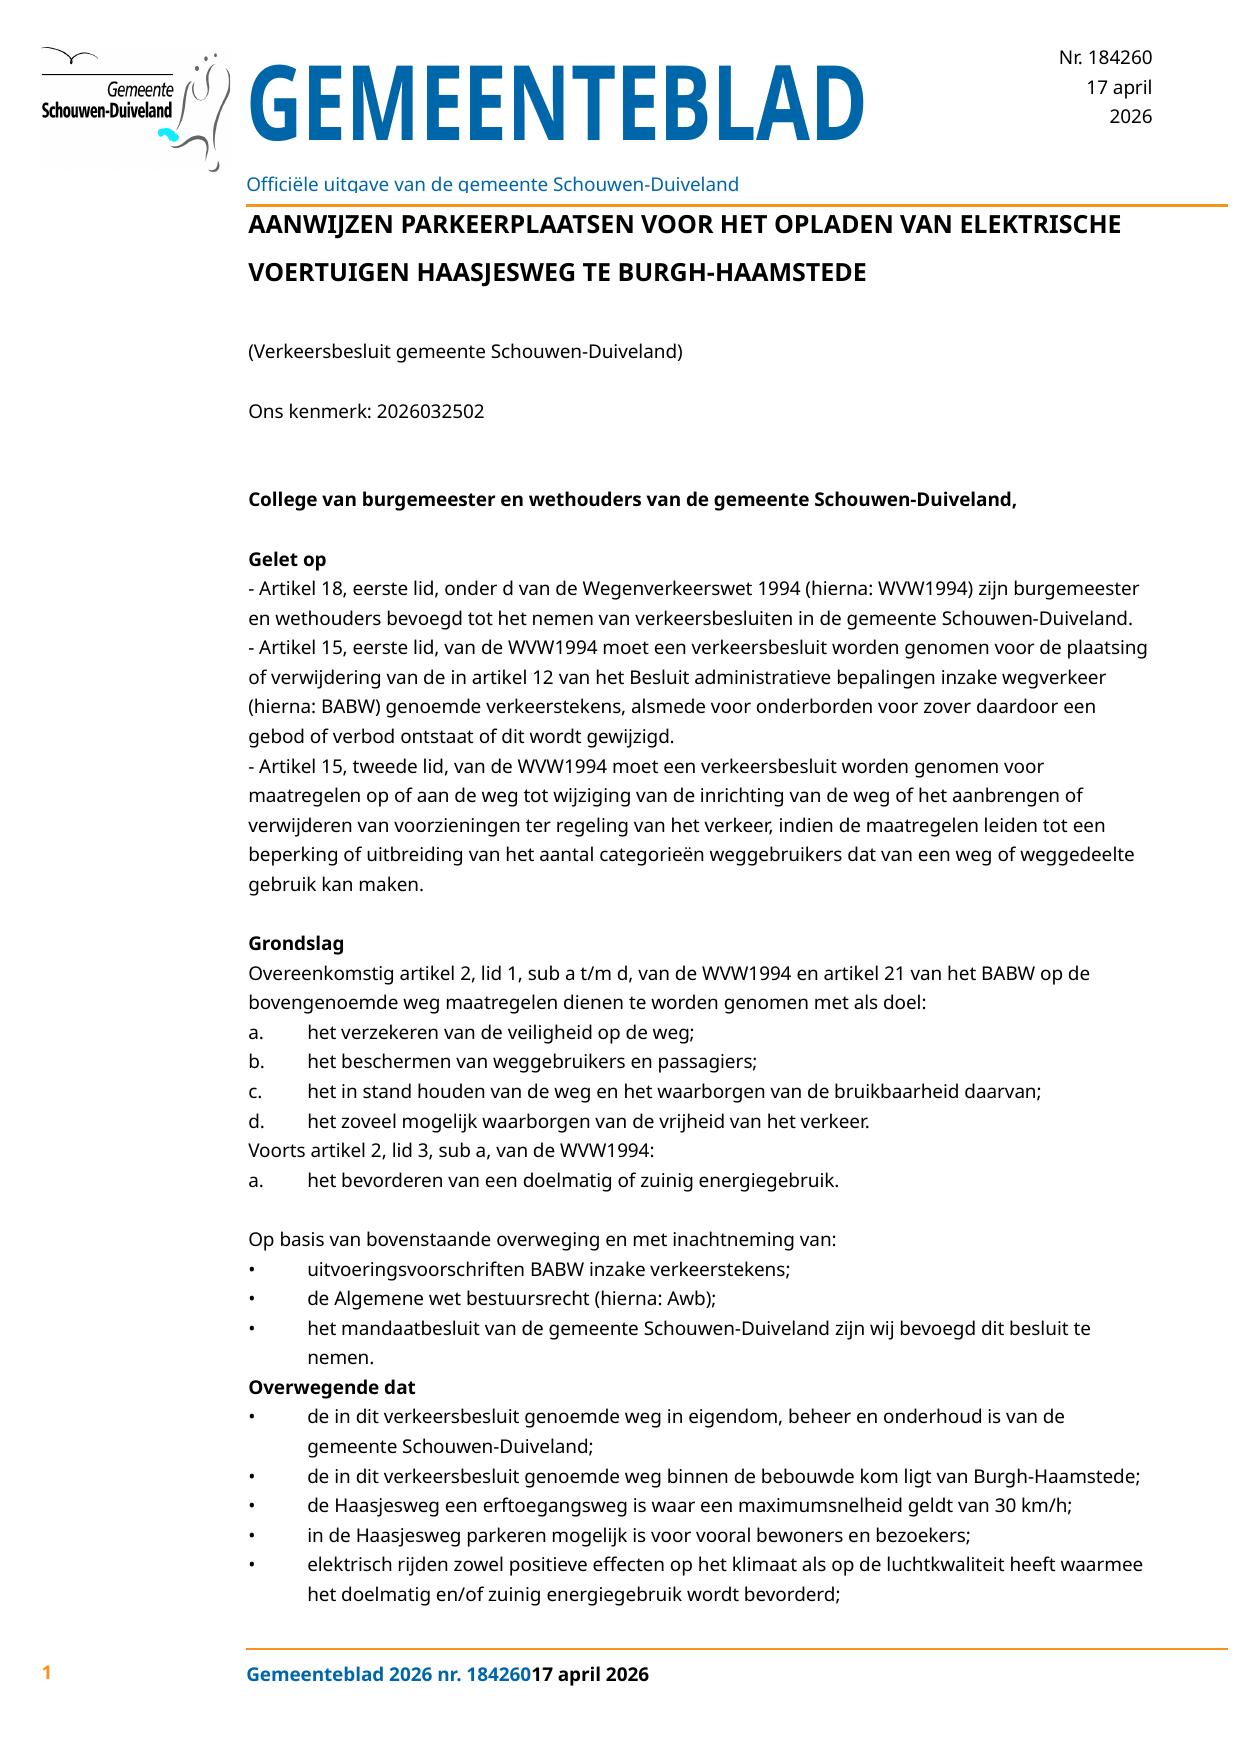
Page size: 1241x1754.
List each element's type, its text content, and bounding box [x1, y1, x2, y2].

list het zoveel mogelijk waarborgen van de vrijheid van het verkeer. [248, 1108, 1152, 1133]
text Gelet op [248, 546, 1152, 571]
text Op basis van bovenstaande overweging en met inachtneming van: [248, 1226, 1152, 1252]
list elektrisch rijden zowel positieve effecten op het klimaat als op de luchtkwaliteit heeft waarmee het doelmatig en/of zuinig energiegebruik wordt bevorderd; [248, 1552, 1152, 1607]
list uitvoeringsvoorschriften BABW inzake verkeerstekens; [248, 1256, 1152, 1281]
text Overeenkomstig artikel 2, lid 1, sub a t/m d, van de WVW1994 en artikel 21 van het BABW op de bovengenoemde weg maatregelen dienen te worden genomen met als doel: [248, 960, 1152, 1015]
text - Artikel 18, eerste lid, onder d van de Wegenverkeerswet 1994 (hierna: WVW1994) zijn burgemeester en wethouders bevoegd tot het nemen van verkeersbesluiten in de gemeente Schouwen-Duiveland. [248, 575, 1152, 631]
list de Algemene wet bestuursrecht (hierna: Awb); [248, 1285, 1152, 1311]
text - Artikel 15, eerste lid, van de WVW1994 moet een verkeersbesluit worden genomen voor de plaatsing of verwijdering van de in artikel 12 van het Besluit administratieve bepalingen inzake wegverkeer (hierna: BABW) genoemde verkeerstekens, alsmede voor onderborden voor zover daardoor een gebod of verbod ontstaat of dit wordt gewijzigd. [248, 634, 1152, 749]
text Grondslag [248, 930, 1152, 956]
list het beschermen van weggebruikers en passagiers; [248, 1049, 1152, 1074]
text Ons kenmerk: 2026032502 [248, 398, 1152, 423]
text (Verkeersbesluit gemeente Schouwen-Duiveland) [248, 339, 1152, 364]
list de in dit verkeersbesluit genoemde weg in eigendom, beheer en onderhoud is van de gemeente Schouwen-Duiveland; [248, 1404, 1152, 1459]
text AANWIJZEN PARKEERPLAATSEN VOOR HET OPLADEN VAN ELEKTRISCHE VOERTUIGEN HAASJESWEG TE BURGH-HAAMSTEDE [248, 207, 1152, 288]
list het mandaatbesluit van de gemeente Schouwen-Duiveland zijn wij bevoegd dit besluit te nemen. [248, 1315, 1152, 1370]
picture [41, 47, 231, 172]
text College van burgemeester en wethouders van de gemeente Schouwen-Duiveland, [248, 487, 1152, 512]
list de Haasjesweg een erftoegangsweg is waar een maximumsnelheid geldt van 30 km/h; [248, 1492, 1152, 1518]
list in de Haasjesweg parkeren mogelijk is voor vooral bewoners en bezoekers; [248, 1522, 1152, 1548]
list het bevorderen van een doelmatig of zuinig energiegebruik. [248, 1167, 1152, 1193]
list de in dit verkeersbesluit genoemde weg binnen de bebouwde kom ligt van Burgh-Haamstede; [248, 1463, 1152, 1488]
text Overwegende dat [248, 1374, 1152, 1400]
text - Artikel 15, tweede lid, van de WVW1994 moet een verkeersbesluit worden genomen voor maatregelen op of aan de weg tot wijziging van de inrichting van de weg of het aanbrengen of verwijderen van voorzieningen ter regeling van het verkeer, indien de maatregelen leiden tot een beperking of uitbreiding van het aantal categorieën weggebruikers dat van een weg of weggedeelte gebruik kan maken. [248, 753, 1152, 897]
text Voorts artikel 2, lid 3, sub a, van de WVW1994: [248, 1137, 1152, 1163]
list het in stand houden van de weg en het waarborgen van de bruikbaarheid daarvan; [248, 1078, 1152, 1104]
list het verzekeren van de veiligheid op de weg; [248, 1019, 1152, 1045]
